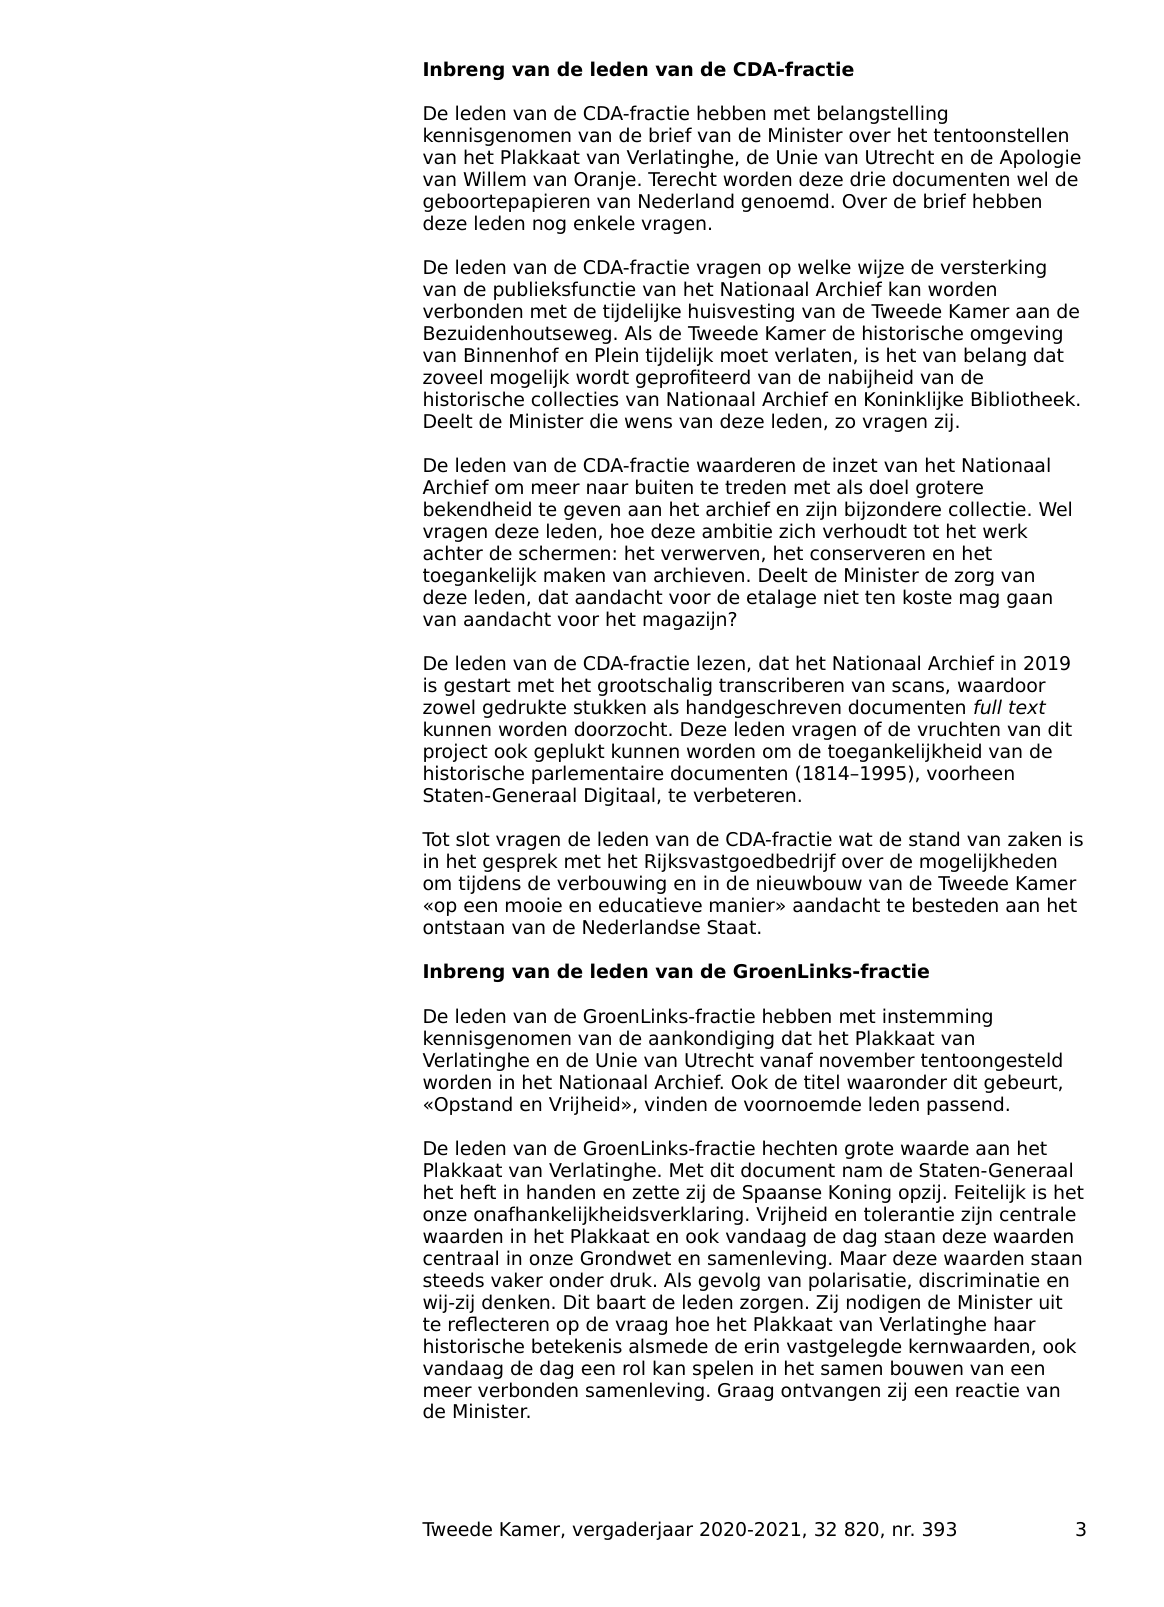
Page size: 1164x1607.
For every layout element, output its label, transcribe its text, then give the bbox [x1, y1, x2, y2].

text De leden van de CDA-fractie hebben met belangstelling kennisgenomen van de brief van de Minister over het tentoonstellen van het Plakkaat van Verlatinghe, de Unie van Utrecht en de Apologie van Willem van Oranje. Terecht worden deze drie documenten wel de geboortepapieren van Nederland genoemd. Over de brief hebben deze leden nog enkele vragen. [422, 103, 1087, 235]
text De leden van de CDA-fractie vragen op welke wijze de versterking van de publieksfunctie van het Nationaal Archief kan worden verbonden met de tijdelijke huisvesting van de Tweede Kamer aan de Bezuidenhoutseweg. Als de Tweede Kamer de historische omgeving van Binnenhof en Plein tijdelijk moet verlaten, is het van belang dat zoveel mogelijk wordt geprofiteerd van de nabijheid van de historische collecties van Nationaal Archief en Koninklijke Bibliotheek. Deelt de Minister die wens van deze leden, zo vragen zij. [422, 257, 1087, 433]
text De leden van de CDA-fractie waarderen de inzet van het Nationaal Archief om meer naar buiten te treden met als doel grotere bekendheid te geven aan het archief en zijn bijzondere collectie. Wel vragen deze leden, hoe deze ambitie zich verhoudt tot het werk achter de schermen: het verwerven, het conserveren en het toegankelijk maken van archieven. Deelt de Minister de zorg van deze leden, dat aandacht voor de etalage niet ten koste mag gaan van aandacht voor het magazijn? [422, 455, 1087, 631]
subtitle Inbreng van de leden van de CDA-fractie [422, 59, 1087, 81]
text De leden van de GroenLinks-fractie hechten grote waarde aan het Plakkaat van Verlatinghe. Met dit document nam de Staten-Generaal het heft in handen en zette zij de Spaanse Koning opzij. Feitelijk is het onze onafhankelijkheidsverklaring. Vrijheid en tolerantie zijn centrale waarden in het Plakkaat en ook vandaag de dag staan deze waarden centraal in onze Grondwet en samenleving. Maar deze waarden staan steeds vaker onder druk. Als gevolg van polarisatie, discriminatie en wij-zij denken. Dit baart de leden zorgen. Zij nodigen de Minister uit te reflecteren op de vraag hoe het Plakkaat van Verlatinghe haar historische betekenis alsmede de erin vastgelegde kernwaarden, ook vandaag de dag een rol kan spelen in het samen bouwen van een meer verbonden samenleving. Graag ontvangen zij een reactie van de Minister. [422, 1138, 1087, 1423]
text De leden van de CDA-fractie lezen, dat het Nationaal Archief in 2019 is gestart met het grootschalig transcriberen van scans, waardoor zowel gedrukte stukken als handgeschreven documenten full text kunnen worden doorzocht. Deze leden vragen of de vruchten van dit project ook geplukt kunnen worden om de toegankelijkheid van de historische parlementaire documenten (1814–1995), voorheen Staten-Generaal Digitaal, te verbeteren. [422, 653, 1087, 807]
subtitle Inbreng van de leden van de GroenLinks-fractie [422, 961, 1087, 983]
text De leden van de GroenLinks-fractie hebben met instemming kennisgenomen van de aankondiging dat het Plakkaat van Verlatinghe en de Unie van Utrecht vanaf november tentoongesteld worden in het Nationaal Archief. Ook de titel waaronder dit gebeurt, «Opstand en Vrijheid», vinden de voornoemde leden passend. [422, 1006, 1087, 1116]
text Tot slot vragen de leden van de CDA-fractie wat de stand van zaken is in het gesprek met het Rijksvastgoedbedrijf over de mogelijkheden om tijdens de verbouwing en in de nieuwbouw van de Tweede Kamer «op een mooie en educatieve manier» aandacht te besteden aan het ontstaan van de Nederlandse Staat. [422, 829, 1087, 939]
